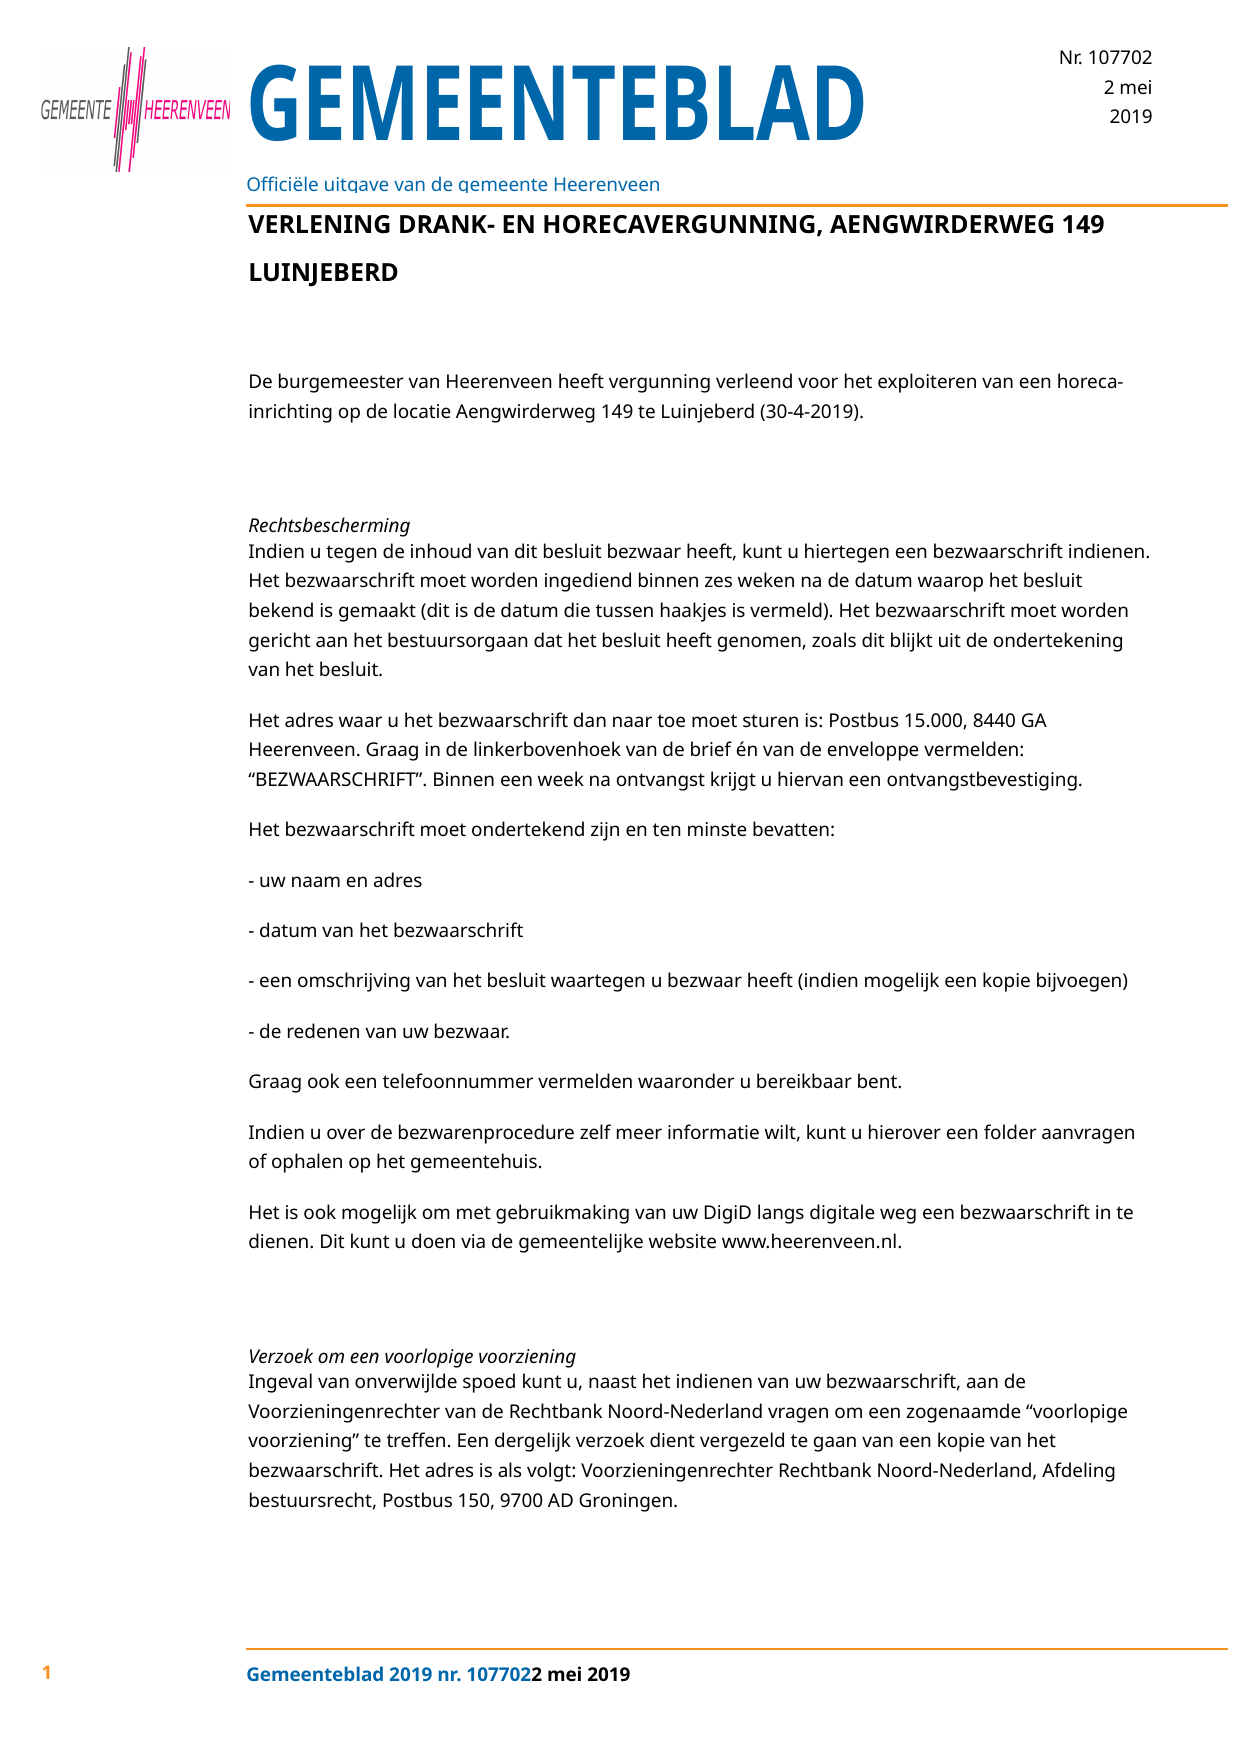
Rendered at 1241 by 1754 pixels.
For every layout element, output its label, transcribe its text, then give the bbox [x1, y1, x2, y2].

text Verzoek om een voorlopige voorziening [248, 1343, 1152, 1368]
text Indien u tegen de inhoud van dit besluit bezwaar heeft, kunt u hiertegen een bezwaarschrift indienen. Het bezwaarschrift moet worden ingediend binnen zes weken na de datum waarop het besluit bekend is gemaakt (dit is de datum die tussen haakjes is vermeld). Het bezwaarschrift moet worden gericht aan het bestuursorgaan dat het besluit heeft genomen, zoals dit blijkt uit de ondertekening van het besluit. [248, 538, 1152, 682]
text - uw naam en adres [248, 867, 1152, 892]
text Indien u over de bezwarenprocedure zelf meer informatie wilt, kunt u hierover een folder aanvragen of ophalen op het gemeentehuis. [248, 1119, 1152, 1174]
text De burgemeester van Heerenveen heeft vergunning verleend voor het exploiteren van een horeca-inrichting op de locatie Aengwirderweg 149 te Luinjeberd (30-4-2019). [248, 368, 1152, 424]
text - datum van het bezwaarschrift [248, 917, 1152, 943]
text VERLENING DRANK- EN HORECAVERGUNNING, AENGWIRDERWEG 149 LUINJEBERD [248, 207, 1152, 288]
text Het is ook mogelijk om met gebruikmaking van uw DigiD langs digitale weg een bezwaarschrift in te dienen. Dit kunt u doen via de gemeentelijke website www.heerenveen.nl. [248, 1199, 1152, 1254]
text Het adres waar u het bezwaarschrift dan naar toe moet sturen is: Postbus 15.000, 8440 GA Heerenveen. Graag in de linkerbovenhoek van de brief én van de enveloppe vermelden: “BEZWAARSCHRIFT”. Binnen een week na ontvangst krijgt u hiervan een ontvangstbevestiging. [248, 707, 1152, 792]
text - een omschrijving van het besluit waartegen u bezwaar heeft (indien mogelijk een kopie bijvoegen) [248, 968, 1152, 993]
text - de redenen van uw bezwaar. [248, 1018, 1152, 1044]
text Rechtsbescherming [248, 512, 1152, 538]
text Het bezwaarschrift moet ondertekend zijn en ten minste bevatten: [248, 816, 1152, 842]
text Graag ook een telefoonnummer vermelden waaronder u bereikbaar bent. [248, 1068, 1152, 1094]
text Ingeval van onverwijlde spoed kunt u, naast het indienen van uw bezwaarschrift, aan de Voorzieningenrechter van de Rechtbank Noord-Nederland vragen om een zogenaamde “voorlopige voorziening” te treffen. Een dergelijk verzoek dient vergezeld te gaan van een kopie van het bezwaarschrift. Het adres is als volgt: Voorzieningenrechter Rechtbank Noord-Nederland, Afdeling bestuursrecht, Postbus 150, 9700 AD Groningen. [248, 1368, 1152, 1513]
picture [41, 47, 231, 172]
